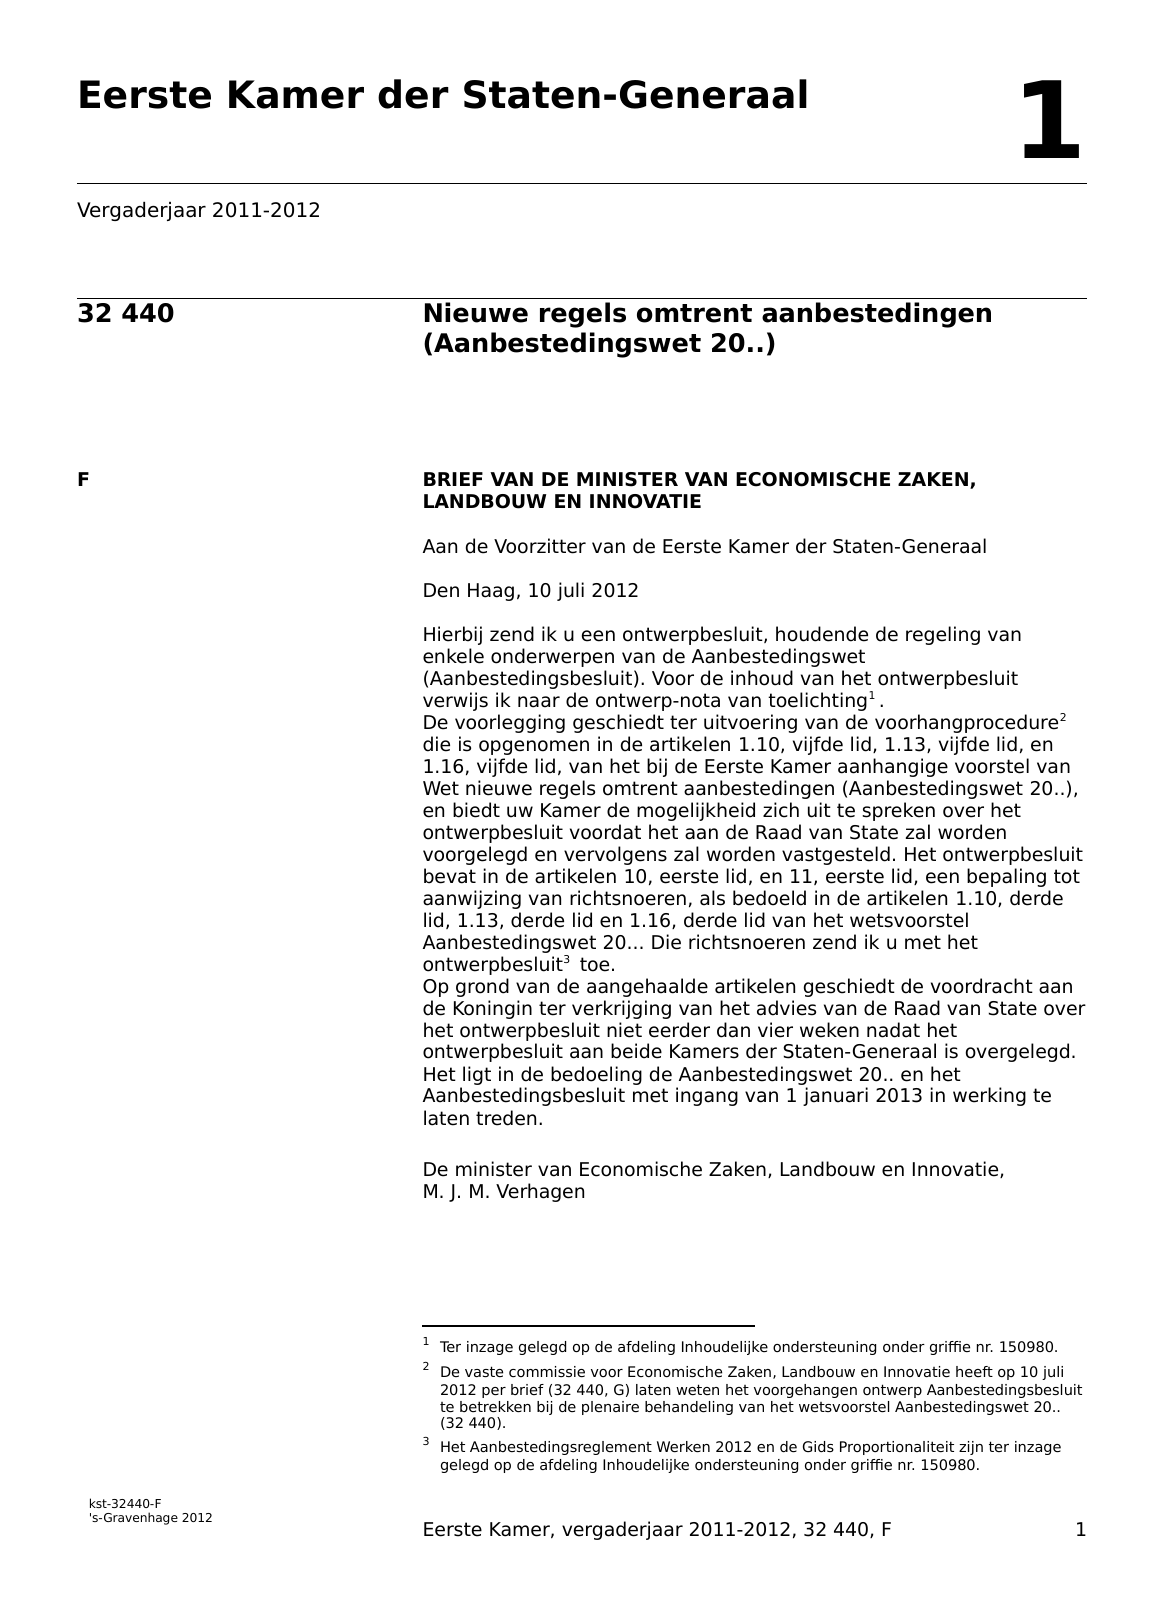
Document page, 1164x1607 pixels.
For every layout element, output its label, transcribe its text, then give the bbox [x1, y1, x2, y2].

text kst-32440-F [88, 1497, 323, 1511]
subtitle F BRIEF VAN DE MINISTER VAN ECONOMISCHE ZAKEN, LANDBOUW EN INNOVATIE [77, 469, 1087, 513]
table_header Eerste Kamer der Staten-Generaal [77, 59, 886, 183]
text Het ligt in de bedoeling de Aanbestedingswet 20.. en het Aanbestedingsbesluit met ingang van 1 januari 2013 in werking te laten treden. [422, 1063, 1087, 1129]
text 's-Gravenhage 2012 [88, 1511, 323, 1525]
text De minister van Economische Zaken, Landbouw en Innovatie, M. J. M. Verhagen [422, 1159, 1087, 1203]
text Het Aanbestedingsreglement Werken 2012 en de Gids Proportionaliteit zijn ter inzage gelegd op de afdeling Inhoudelijke ondersteuning onder griffie nr. 150980. [422, 1435, 1087, 1474]
subtitle 32 440 Nieuwe regels omtrent aanbestedingen (Aanbestedingswet 20..) [77, 299, 1087, 358]
text Ter inzage gelegd op de afdeling Inhoudelijke ondersteuning onder griffie nr. 150980. [422, 1335, 1087, 1357]
text Aan de Voorzitter van de Eerste Kamer der Staten-Generaal [422, 536, 1087, 557]
text De vaste commissie voor Economische Zaken, Landbouw en Innovatie heeft op 10 juli 2012 per brief (32 440, G) laten weten het voorgehangen ontwerp Aanbestedingsbesluit te betrekken bij de plenaire behandeling van het wetsvoorstel Aanbestedingswet 20.. (32 440). [422, 1360, 1087, 1432]
table_cell Vergaderjaar 2011-2012 [77, 184, 1087, 298]
text Op grond van de aangehaalde artikelen geschiedt de voordracht aan de Koningin ter verkrijging van het advies van de Raad van State over het ontwerpbesluit niet eerder dan vier weken nadat het ontwerpbesluit aan beide Kamers der Staten-Generaal is overgelegd. [422, 976, 1087, 1063]
table_header 1 [886, 59, 1087, 183]
text De voorlegging geschiedt ter uitvoering van de voorhangprocedure die is opgenomen in de artikelen 1.10, vijfde lid, 1.13, vijfde lid, en 1.16, vijfde lid, van het bij de Eerste Kamer aanhangige voorstel van Wet nieuwe regels omtrent aanbestedingen (Aanbestedingswet 20..), en biedt uw Kamer de mogelijkheid zich uit te spreken over het ontwerpbesluit voordat het aan de Raad van State zal worden voorgelegd en vervolgens zal worden vastgesteld. Het ontwerpbesluit bevat in de artikelen 10, eerste lid, en 11, eerste lid, een bepaling tot aanwijzing van richtsnoeren, als bedoeld in de artikelen 1.10, derde lid, 1.13, derde lid en 1.16, derde lid van het wetsvoorstel Aanbestedingswet 20... Die richtsnoeren zend ik u met het ontwerpbesluit toe. [422, 712, 1087, 976]
text Den Haag, 10 juli 2012 [422, 580, 1087, 602]
text Hierbij zend ik u een ontwerpbesluit, houdende de regeling van enkele onderwerpen van de Aanbestedingswet (Aanbestedingsbesluit). Voor de inhoud van het ontwerpbesluit verwijs ik naar de ontwerp-nota van toelichting. [422, 624, 1087, 712]
